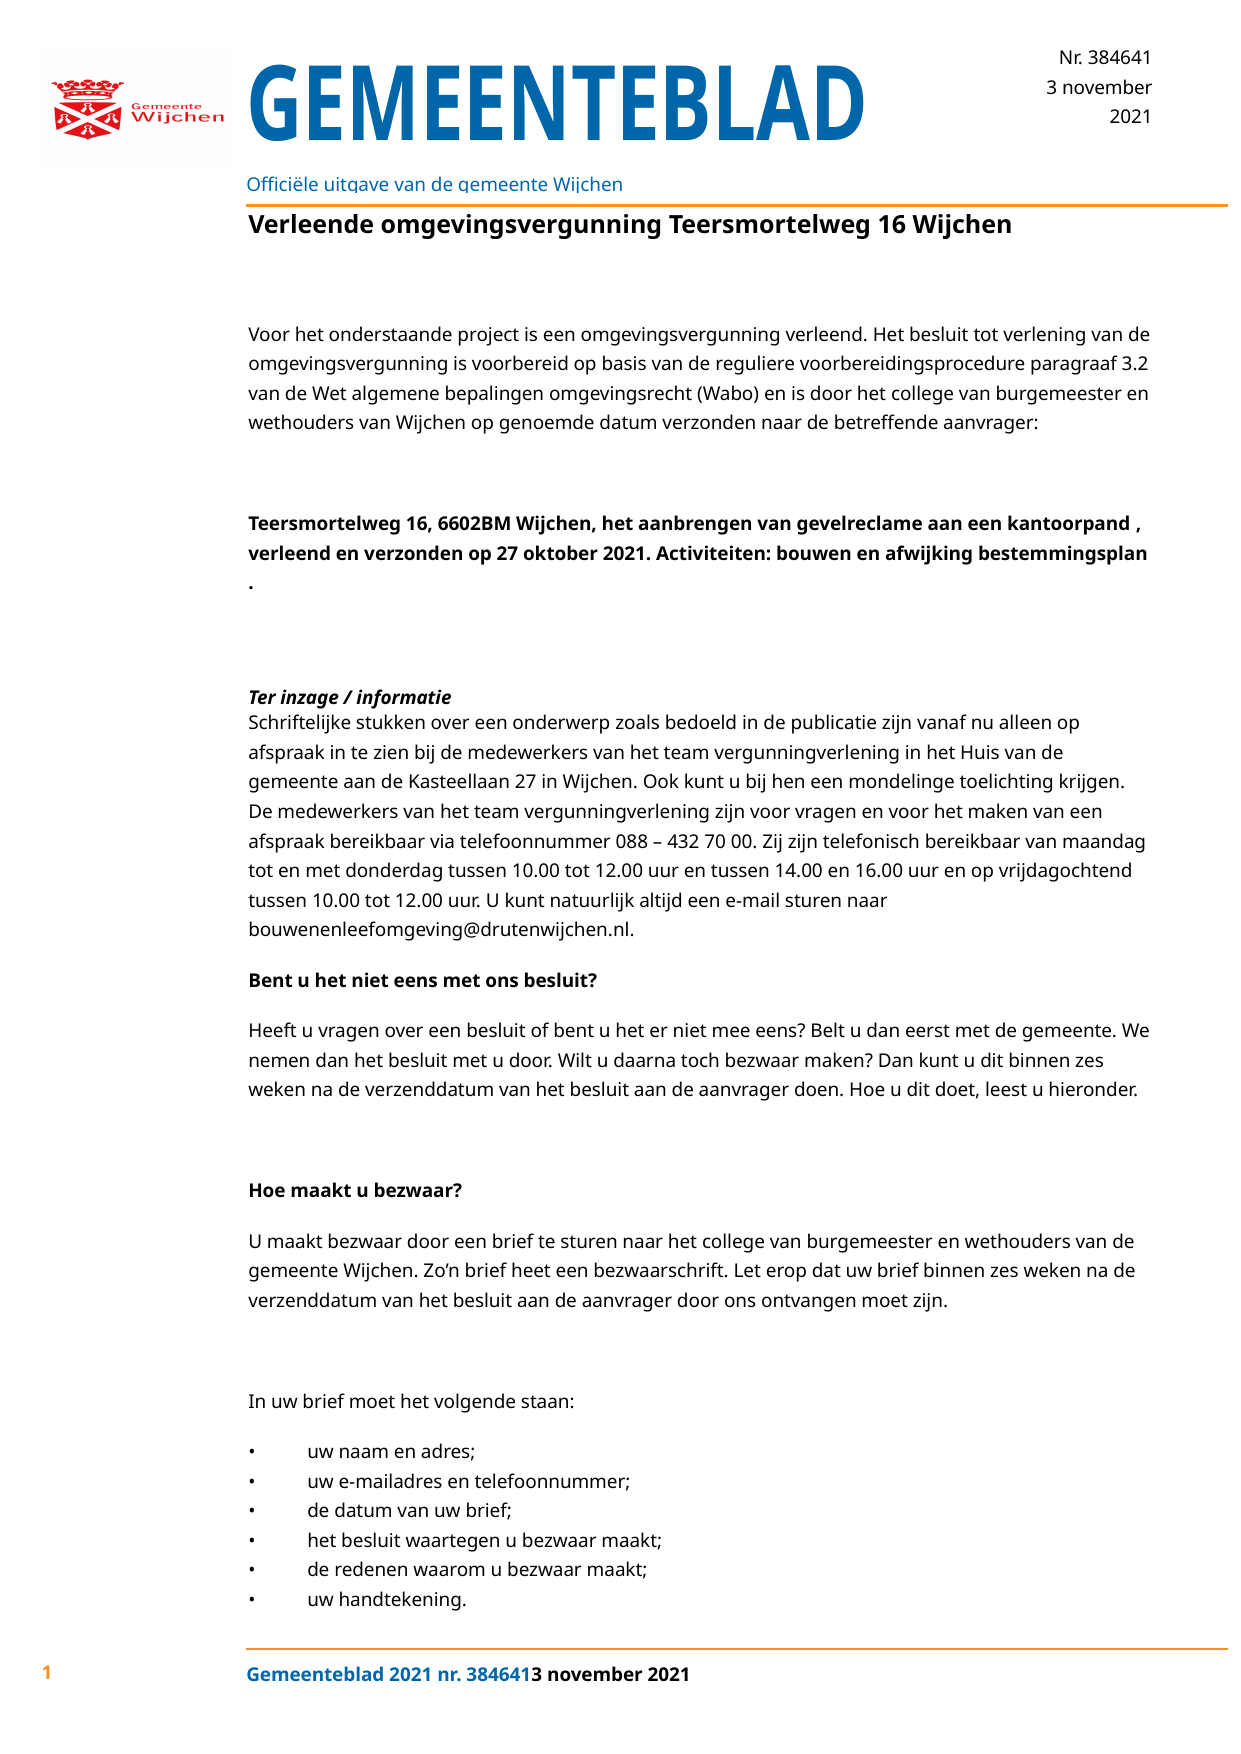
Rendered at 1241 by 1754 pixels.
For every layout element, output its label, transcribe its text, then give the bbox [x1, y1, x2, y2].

list uw e-mailadres en telefoonnummer; [248, 1468, 1152, 1494]
list uw naam en adres; [248, 1438, 1152, 1464]
text Ter inzage / informatie [248, 684, 1152, 709]
list de datum van uw brief; [248, 1497, 1152, 1523]
text Hoe maakt u bezwaar? [248, 1177, 1152, 1203]
text Bent u het niet eens met ons besluit? [248, 967, 1152, 993]
text U maakt bezwaar door een brief te sturen naar het college van burgemeester en wethouders van de gemeente Wijchen. Zo’n brief heet een bezwaarschrift. Let erop dat uw brief binnen zes weken na de verzenddatum van het besluit aan de aanvrager door ons ontvangen moet zijn. [248, 1228, 1152, 1313]
list de redenen waarom u bezwaar maakt; [248, 1557, 1152, 1582]
list het besluit waartegen u bezwaar maakt; [248, 1527, 1152, 1553]
text Schriftelijke stukken over een onderwerp zoals bedoeld in de publicatie zijn vanaf nu alleen op afspraak in te zien bij de medewerkers van het team vergunningverlening in het Huis van de gemeente aan de Kasteellaan 27 in Wijchen. Ook kunt u bij hen een mondelinge toelichting krijgen. De medewerkers van het team vergunningverlening zijn voor vragen en voor het maken van een afspraak bereikbaar via telefoonnummer 088 – 432 70 00. Zij zijn telefonisch bereikbaar van maandag tot en met donderdag tussen 10.00 tot 12.00 uur en tussen 14.00 en 16.00 uur en op vrijdagochtend tussen 10.00 tot 12.00 uur. U kunt natuurlijk altijd een e-mail sturen naar bouwenenleefomgeving@drutenwijchen.nl. [248, 709, 1152, 942]
text Teersmortelweg 16, 6602BM Wijchen, het aanbrengen van gevelreclame aan een kantoorpand , verleend en verzonden op 27 oktober 2021. Activiteiten: bouwen en afwijking bestemmingsplan . [248, 510, 1152, 595]
text In uw brief moet het volgende staan: [248, 1388, 1152, 1414]
picture [41, 47, 231, 172]
list uw handtekening. [248, 1586, 1152, 1612]
text Verleende omgevingsvergunning Teersmortelweg 16 Wijchen [248, 207, 1152, 241]
text Heeft u vragen over een besluit of bent u het er niet mee eens? Belt u dan eerst met de gemeente. We nemen dan het besluit met u door. Wilt u daarna toch bezwaar maken? Dan kunt u dit binnen zes weken na de verzenddatum van het besluit aan de aanvrager doen. Hoe u dit doet, leest u hieronder. [248, 1017, 1152, 1102]
text Voor het onderstaande project is een omgevingsvergunning verleend. Het besluit tot verlening van de omgevingsvergunning is voorbereid op basis van de reguliere voorbereidingsprocedure paragraaf 3.2 van de Wet algemene bepalingen omgevingsrecht (Wabo) en is door het college van burgemeester en wethouders van Wijchen op genoemde datum verzonden naar de betreffende aanvrager: [248, 321, 1152, 435]
